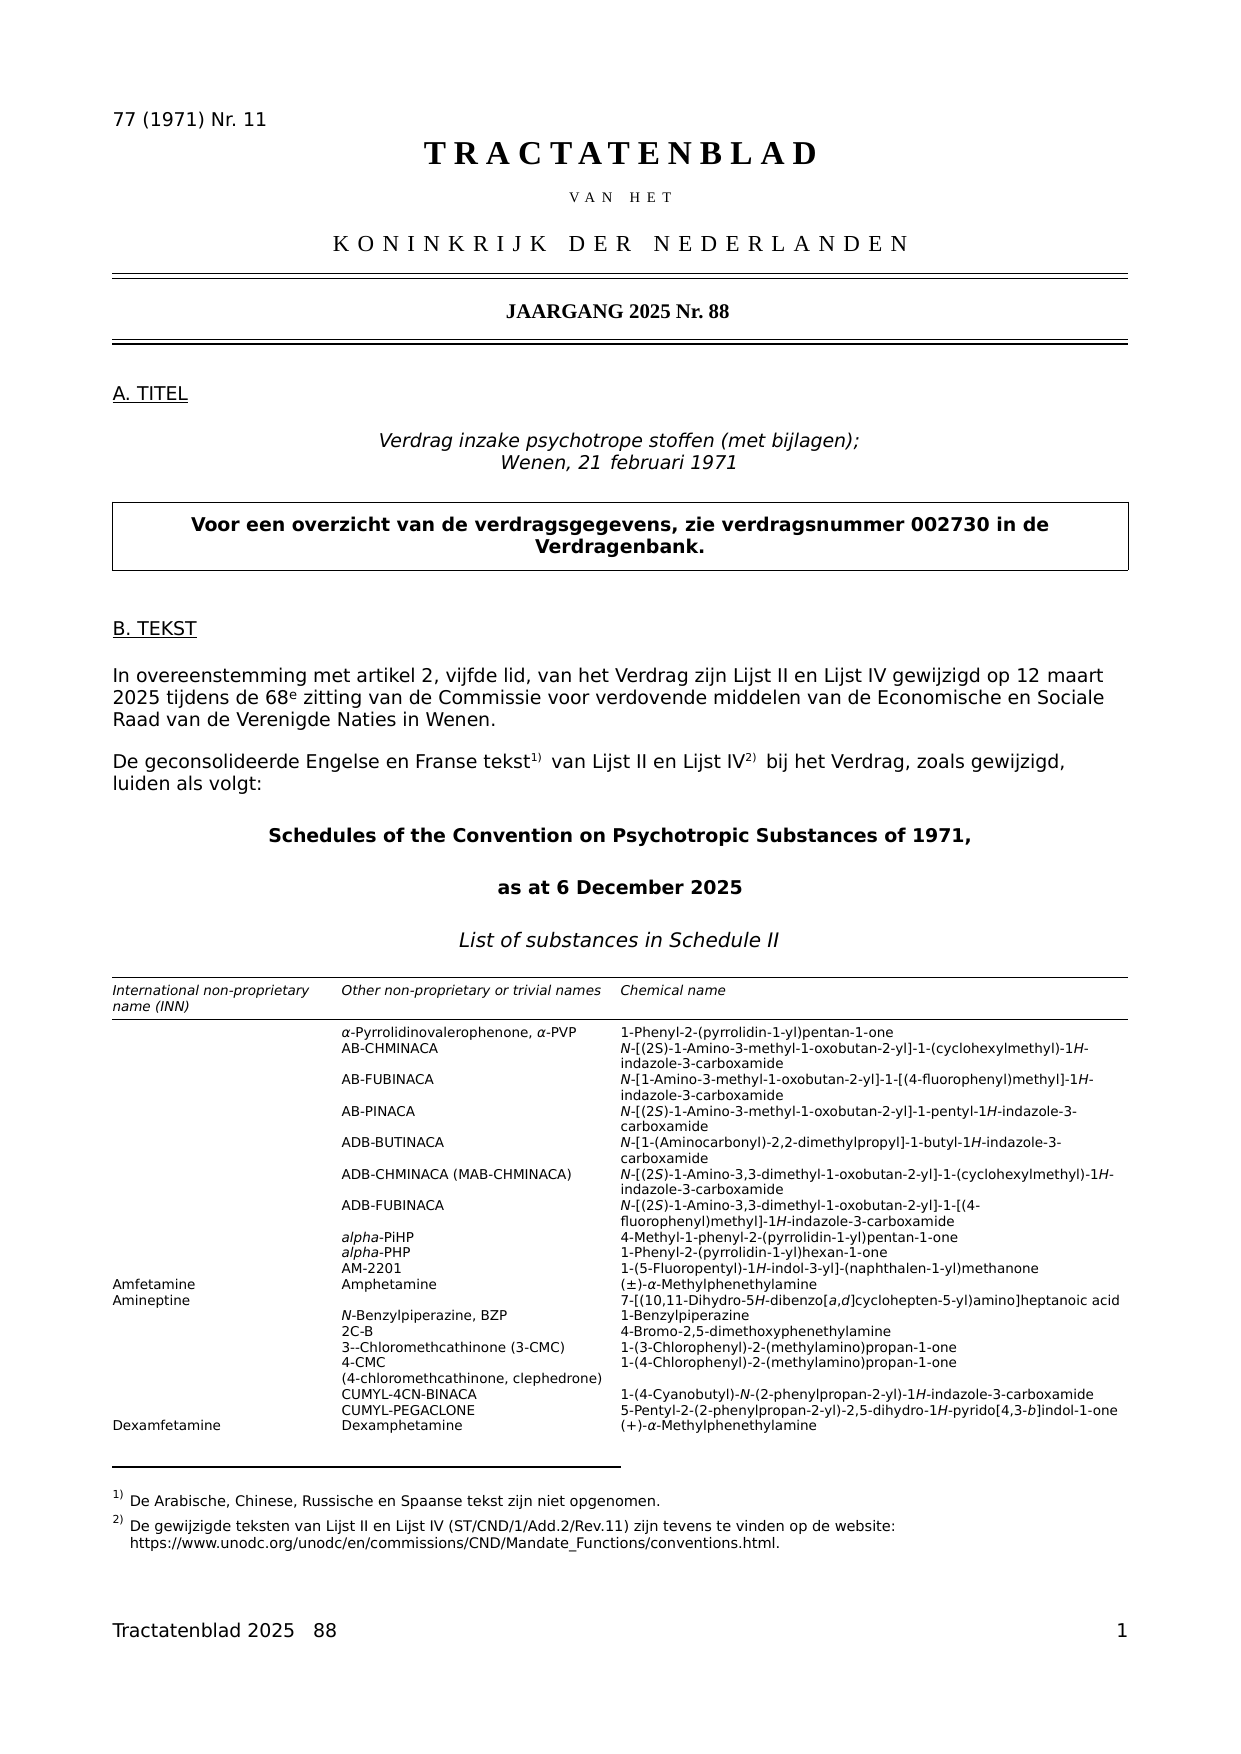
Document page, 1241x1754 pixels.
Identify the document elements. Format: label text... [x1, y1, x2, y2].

table_header Chemical name [615, 978, 1128, 1019]
table_cell 4-CMC (4-chloromethcathinone, clephedrone) [335, 1355, 614, 1387]
table_cell [112, 1198, 335, 1229]
text 77 (1971) Nr. 11 [112, 109, 1128, 131]
table_cell 1-Benzylpiperazine [615, 1308, 1128, 1324]
table_cell AB-CHMINACA [335, 1041, 614, 1072]
table_cell 7-[(10,11-Dihydro-5H-dibenzo[a,d]cyclohepten-5-yl)amino]heptanoic acid [615, 1292, 1128, 1308]
table_cell alpha-PHP [335, 1245, 614, 1261]
text KONINKRIJK DER NEDERLANDEN [112, 229, 1128, 256]
text De gewijzigde teksten van Lijst II en Lijst IV (ST/CND/1/Add.2/Rev.11) zijn tevens te vinden op de website: https://www.unodc.org/unodc/en/commissions/CND/Mandate_Functions/conventions.html. [112, 1513, 1128, 1552]
text VAN HET [112, 189, 1128, 206]
text In overeenstemming met artikel 2, vijfde lid, van het Verdrag zijn Lijst II en Lijst IV gewijzigd op 12 maart 2025 tijdens de 68e zitting van de Commissie voor verdovende middelen van de Economische en Sociale Raad van de Verenigde Naties in Wenen. [112, 665, 1128, 731]
table_cell [112, 1324, 335, 1339]
table_cell Amfetamine [112, 1277, 335, 1292]
table_cell ADB-FUBINACA [335, 1198, 614, 1229]
table_cell [112, 1041, 335, 1072]
subtitle List of substances in Schedule II [112, 929, 1128, 952]
table_cell 1-(3-Chlorophenyl)-2-(methylamino)propan-1-one [615, 1340, 1128, 1355]
table_cell N-[(2S)-1-Amino-3,3-dimethyl-1-oxobutan-2-yl]-1-[(4-fluorophenyl)methyl]-1H-indazole-3-carboxamide [615, 1198, 1128, 1229]
table_cell [112, 1072, 335, 1103]
table_cell [112, 1403, 335, 1418]
text De Arabische, Chinese, Russische en Spaanse tekst zijn niet opgenomen. [112, 1488, 1128, 1510]
text Verdrag inzake psychotrope stoffen (met bijlagen); [112, 430, 1128, 452]
table_cell α-Pyrrolidinovalerophenone, α-PVP [335, 1020, 614, 1041]
table_cell Amphetamine [335, 1277, 614, 1292]
table_cell [112, 1166, 335, 1198]
text Wenen, 21 februari 1971 [112, 452, 1128, 474]
table_cell AB-PINACA [335, 1104, 614, 1135]
table_cell AM-2201 [335, 1261, 614, 1277]
table_cell CUMYL-4CN-BINACA [335, 1387, 614, 1402]
table_cell 4-Methyl-1-phenyl-2-(pyrrolidin-1-yl)pentan-1-one [615, 1229, 1128, 1245]
table_cell N-[(2S)-1-Amino-3-methyl-1-oxobutan-2-yl]-1-(cyclohexylmethyl)-1H-indazole-3-carboxamide [615, 1041, 1128, 1072]
table_cell ADB-BUTINACA [335, 1135, 614, 1166]
table_cell [112, 1340, 335, 1355]
text JAARGANG 2025 Nr. 88 [112, 299, 1128, 323]
text TRACTATENBLAD [112, 133, 1128, 172]
table_cell [112, 1135, 335, 1166]
table_cell (+)-α-Methylphenethylamine [615, 1418, 1128, 1434]
subtitle Schedules of the Convention on Psychotropic Substances of 1971, [112, 825, 1128, 847]
table_cell [112, 1355, 335, 1387]
table_cell 1-(4-Chlorophenyl)-2-(methylamino)propan-1-one [615, 1355, 1128, 1387]
table_header Other non-proprietary or trivial names [335, 978, 614, 1019]
table_cell 5-Pentyl-2-(2-phenylpropan-2-yl)-2,5-dihydro-1H-pyrido[4,3-b]indol-1-one [615, 1403, 1128, 1418]
text De geconsolideerde Engelse en Franse tekst van Lijst II en Lijst IV bij het Verdrag, zoals gewijzigd, luiden als volgt: [112, 751, 1128, 795]
table_cell ADB-CHMINACA (MAB-CHMINACA) [335, 1166, 614, 1198]
table_cell [112, 1245, 335, 1261]
table_cell [112, 1261, 335, 1277]
table_cell N-[(2S)-1-Amino-3,3-dimethyl-1-oxobutan-2-yl]-1-(cyclohexylmethyl)-1H-indazole-3-carboxamide [615, 1166, 1128, 1198]
subtitle as at 6 December 2025 [112, 877, 1128, 899]
table_cell N-[1-Amino-3-methyl-1-oxobutan-2-yl]-1-[(4-fluorophenyl)methyl]-1H-indazole-3-carboxamide [615, 1072, 1128, 1103]
table_cell [335, 1292, 614, 1308]
table_cell N-[(2S)-1-Amino-3-methyl-1-oxobutan-2-yl]-1-pentyl-1H-indazole-3-carboxamide [615, 1104, 1128, 1135]
table_cell 3--Chloromethcathinone (3-CMC) [335, 1340, 614, 1355]
subtitle A. TITEL [112, 383, 1128, 405]
table_cell N-Benzylpiperazine, BZP [335, 1308, 614, 1324]
table_cell AB-FUBINACA [335, 1072, 614, 1103]
table_cell [112, 1020, 335, 1041]
table_cell [112, 1104, 335, 1135]
table_cell N-[1-(Aminocarbonyl)-2,2-dimethylpropyl]-1-butyl-1H-indazole-3-carboxamide [615, 1135, 1128, 1166]
table_cell CUMYL-PEGACLONE [335, 1403, 614, 1418]
table_cell 1-(5-Fluoropentyl)-1H-indol-3-yl]-(naphthalen-1-yl)methanone [615, 1261, 1128, 1277]
subtitle B. TEKST [112, 618, 1128, 640]
table_cell 2C-B [335, 1324, 614, 1339]
table_cell Dexamphetamine [335, 1418, 614, 1434]
table_cell 1-Phenyl-2-(pyrrolidin-1-yl)pentan-1-one [615, 1020, 1128, 1041]
table_cell [112, 1229, 335, 1245]
table_cell 1-Phenyl-2-(pyrrolidin-1-yl)hexan-1-one [615, 1245, 1128, 1261]
table_cell Dexamfetamine [112, 1418, 335, 1434]
table_cell (±)-α-Methylphenethylamine [615, 1277, 1128, 1292]
table_header International non-proprietary name (INN) [112, 978, 335, 1019]
table_cell 4-Bromo-2,5-dimethoxyphenethylamine [615, 1324, 1128, 1339]
table_cell Amineptine [112, 1292, 335, 1308]
table_cell [112, 1387, 335, 1402]
table_cell [112, 1308, 335, 1324]
table_cell alpha-PiHP [335, 1229, 614, 1245]
table_cell 1-(4-Cyanobutyl)-N-(2-phenylpropan-2-yl)-1H-indazole-3-carboxamide [615, 1387, 1128, 1402]
